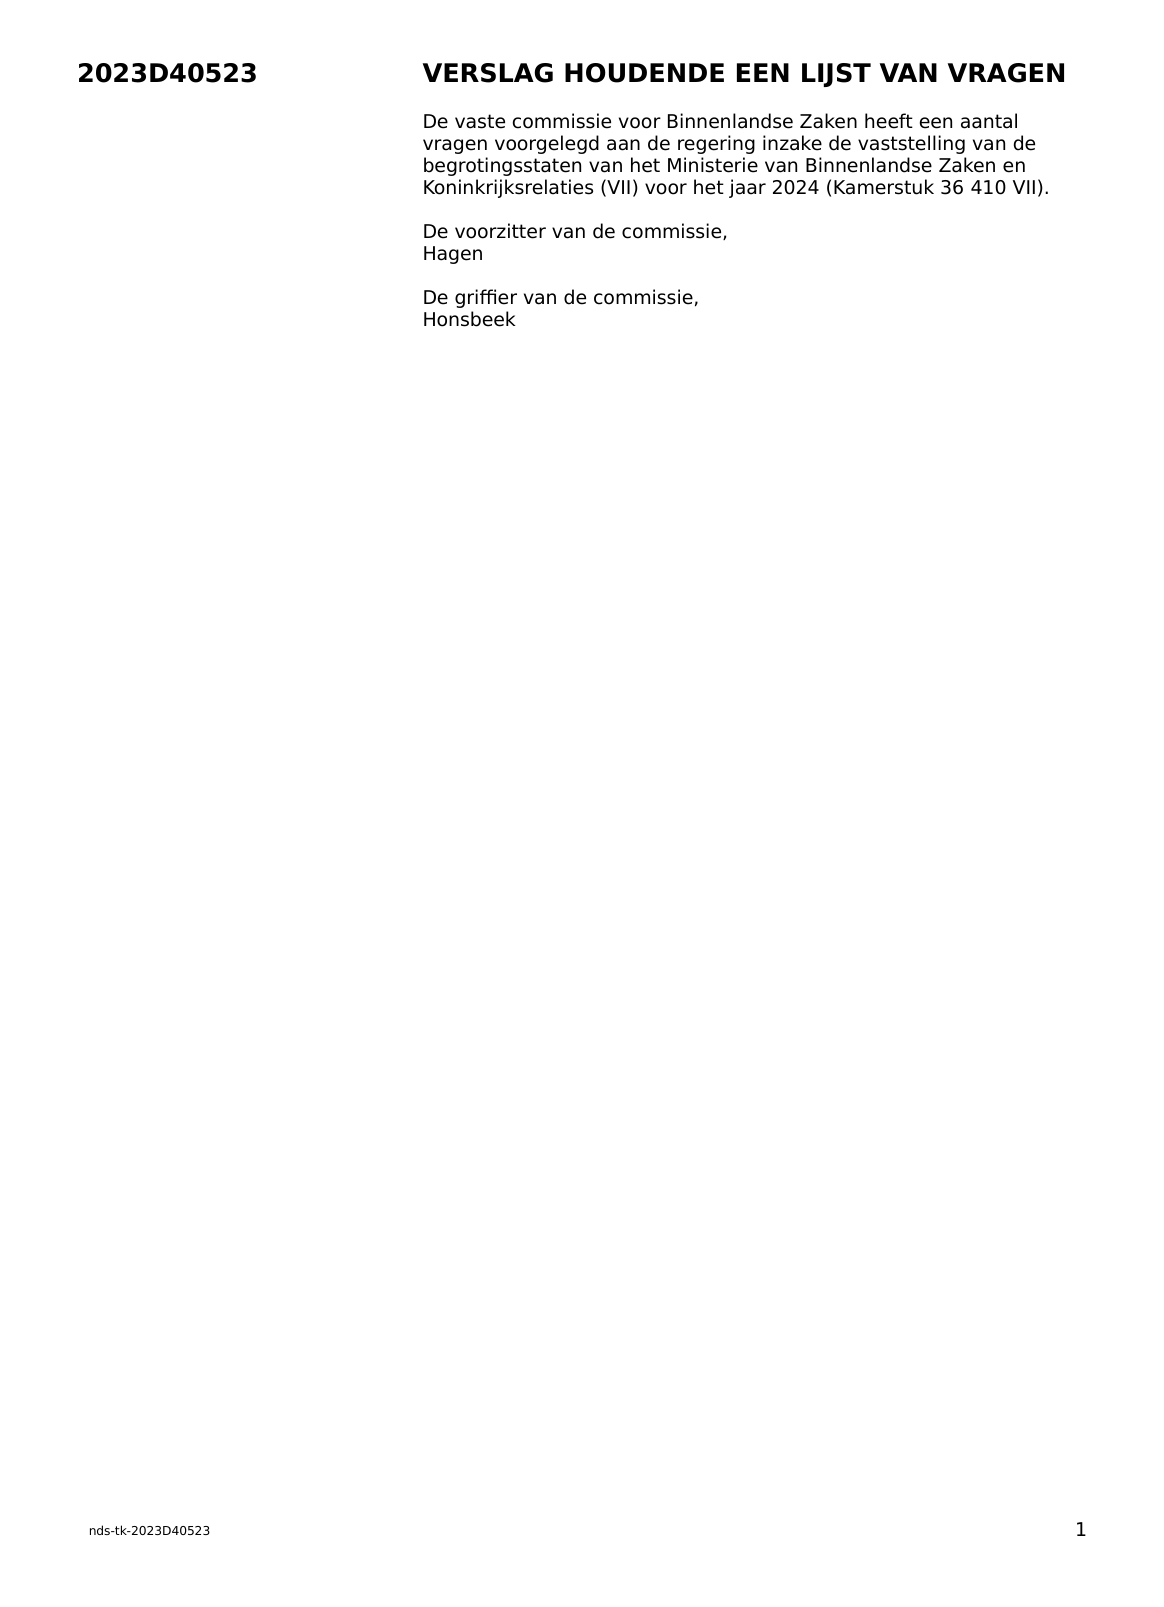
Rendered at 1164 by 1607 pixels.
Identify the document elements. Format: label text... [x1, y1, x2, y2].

text De vaste commissie voor Binnenlandse Zaken heeft een aantal vragen voorgelegd aan de regering inzake de vaststelling van de begrotingsstaten van het Ministerie van Binnenlandse Zaken en Koninkrijksrelaties (VII) voor het jaar 2024 (Kamerstuk 36 410 VII). [422, 111, 1087, 199]
text Hagen [422, 243, 1087, 265]
text De voorzitter van de commissie, [422, 221, 1087, 243]
text 2023D40523 VERSLAG HOUDENDE EEN LIJST VAN VRAGEN [77, 59, 1087, 89]
text nds-tk-2023D40523 [88, 1524, 323, 1538]
text Honsbeek [422, 309, 1087, 331]
text De griffier van de commissie, [422, 287, 1087, 309]
